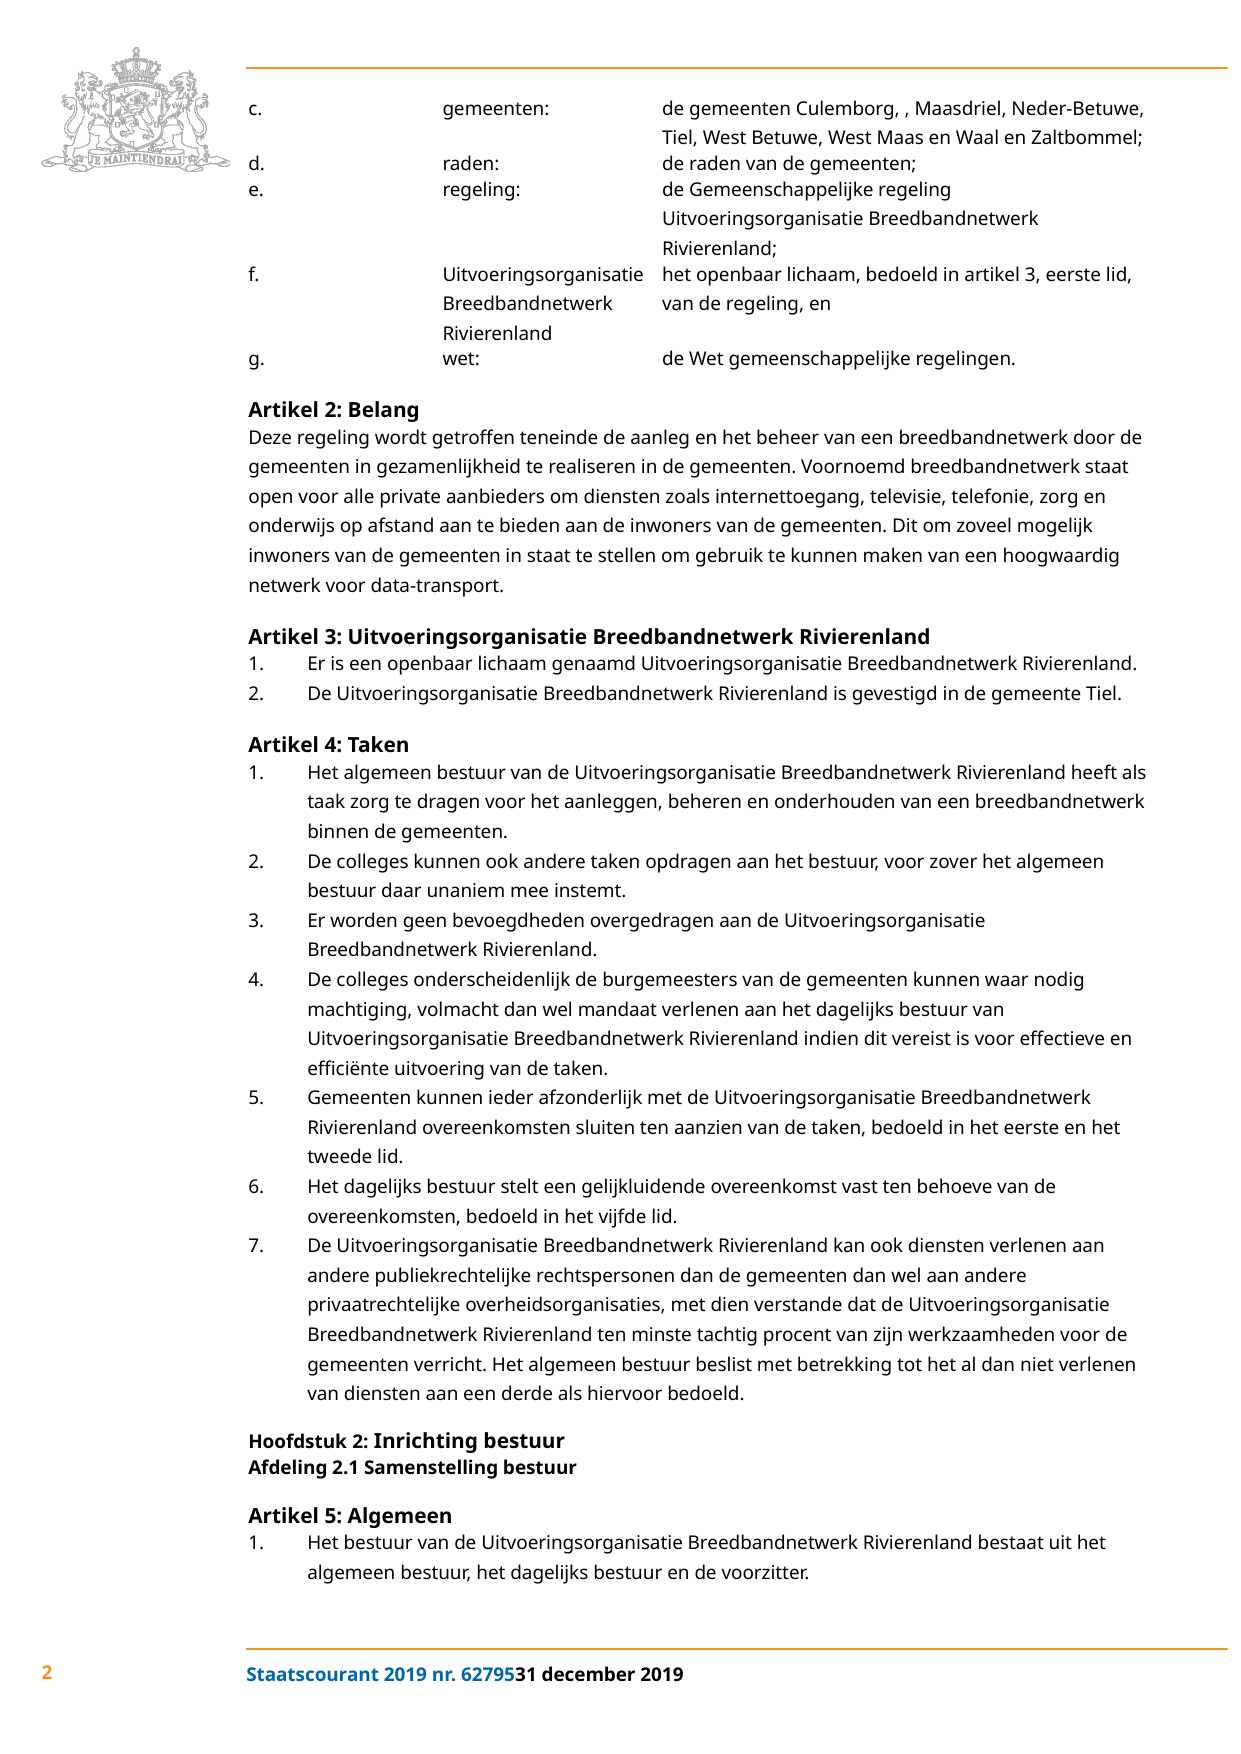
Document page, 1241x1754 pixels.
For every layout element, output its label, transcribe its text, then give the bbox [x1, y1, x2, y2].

text Hoofdstuk 2: Inrichting bestuur [248, 1426, 1152, 1454]
text Artikel 2: Belang [248, 395, 1152, 424]
table_cell de Gemeenschappelijke regeling Uitvoeringsorganisatie Breedbandnetwerk Rivierenland; [662, 176, 1152, 261]
table_cell Uitvoeringsorganisatie Breedbandnetwerk Rivierenland [442, 261, 662, 346]
text Afdeling 2.1 Samenstelling bestuur [248, 1454, 1152, 1480]
table_cell [248, 176, 442, 261]
list Gemeenten kunnen ieder afzonderlijk met de Uitvoeringsorganisatie Breedbandnetwerk Rivierenland overeenkomsten sluiten ten aanzien van de taken, bedoeld in het eerste en het tweede lid. [248, 1084, 1152, 1169]
list De Uitvoeringsorganisatie Breedbandnetwerk Rivierenland kan ook diensten verlenen aan andere publiekrechtelijke rechtspersonen dan de gemeenten dan wel aan andere privaatrechtelijke overheidsorganisaties, met dien verstande dat de Uitvoeringsorganisatie Breedbandnetwerk Rivierenland ten minste tachtig procent van zijn werkzaamheden voor de gemeenten verricht. Het algemeen bestuur beslist met betrekking tot het al dan niet verlenen van diensten aan een derde als hiervoor bedoeld. [248, 1232, 1152, 1406]
list Het bestuur van de Uitvoeringsorganisatie Breedbandnetwerk Rivierenland bestaat uit het algemeen bestuur, het dagelijks bestuur en de voorzitter. [248, 1529, 1152, 1585]
table_cell de raden van de gemeenten; [662, 150, 1152, 176]
table_cell raden: [442, 150, 662, 176]
table_cell gemeenten: [442, 95, 662, 150]
picture [41, 47, 231, 172]
list De colleges kunnen ook andere taken opdragen aan het bestuur, voor zover het algemeen bestuur daar unaniem mee instemt. [248, 848, 1152, 903]
table_cell [248, 261, 442, 346]
list Er worden geen bevoegdheden overgedragen aan de Uitvoeringsorganisatie Breedbandnetwerk Rivierenland. [248, 907, 1152, 962]
table_cell het openbaar lichaam, bedoeld in artikel 3, eerste lid, van de regeling, en [662, 261, 1152, 346]
table_cell de gemeenten Culemborg, , Maasdriel, Neder-Betuwe, Tiel, West Betuwe, West Maas en Waal en Zaltbommel; [662, 95, 1152, 150]
list De colleges onderscheidenlijk de burgemeesters van de gemeenten kunnen waar nodig machtiging, volmacht dan wel mandaat verlenen aan het dagelijks bestuur van Uitvoeringsorganisatie Breedbandnetwerk Rivierenland indien dit vereist is voor effectieve en efficiënte uitvoering van de taken. [248, 966, 1152, 1081]
list Het dagelijks bestuur stelt een gelijkluidende overeenkomst vast ten behoeve van de overeenkomsten, bedoeld in het vijfde lid. [248, 1173, 1152, 1228]
text Deze regeling wordt getroffen teneinde de aanleg en het beheer van een breedbandnetwerk door de gemeenten in gezamenlijkheid te realiseren in de gemeenten. Voornoemd breedbandnetwerk staat open voor alle private aanbieders om diensten zoals internettoegang, televisie, telefonie, zorg en onderwijs op afstand aan te bieden aan de inwoners van de gemeenten. Dit om zoveel mogelijk inwoners van de gemeenten in staat te stellen om gebruik te kunnen maken van een hoogwaardig netwerk voor data-transport. [248, 424, 1152, 597]
text Artikel 5: Algemeen [248, 1501, 1152, 1529]
list Er is een openbaar lichaam genaamd Uitvoeringsorganisatie Breedbandnetwerk Rivierenland. [248, 651, 1152, 676]
list Het algemeen bestuur van de Uitvoeringsorganisatie Breedbandnetwerk Rivierenland heeft als taak zorg te dragen voor het aanleggen, beheren en onderhouden van een breedbandnetwerk binnen de gemeenten. [248, 759, 1152, 844]
table_cell [248, 150, 442, 176]
table_cell [248, 95, 442, 150]
table_cell [248, 346, 442, 371]
table_cell regeling: [442, 176, 662, 261]
text Artikel 3: Uitvoeringsorganisatie Breedbandnetwerk Rivierenland [248, 622, 1152, 651]
table_cell wet: [442, 346, 662, 371]
table_cell de Wet gemeenschappelijke regelingen. [662, 346, 1152, 371]
text Artikel 4: Taken [248, 731, 1152, 759]
list De Uitvoeringsorganisatie Breedbandnetwerk Rivierenland is gevestigd in de gemeente Tiel. [248, 680, 1152, 706]
